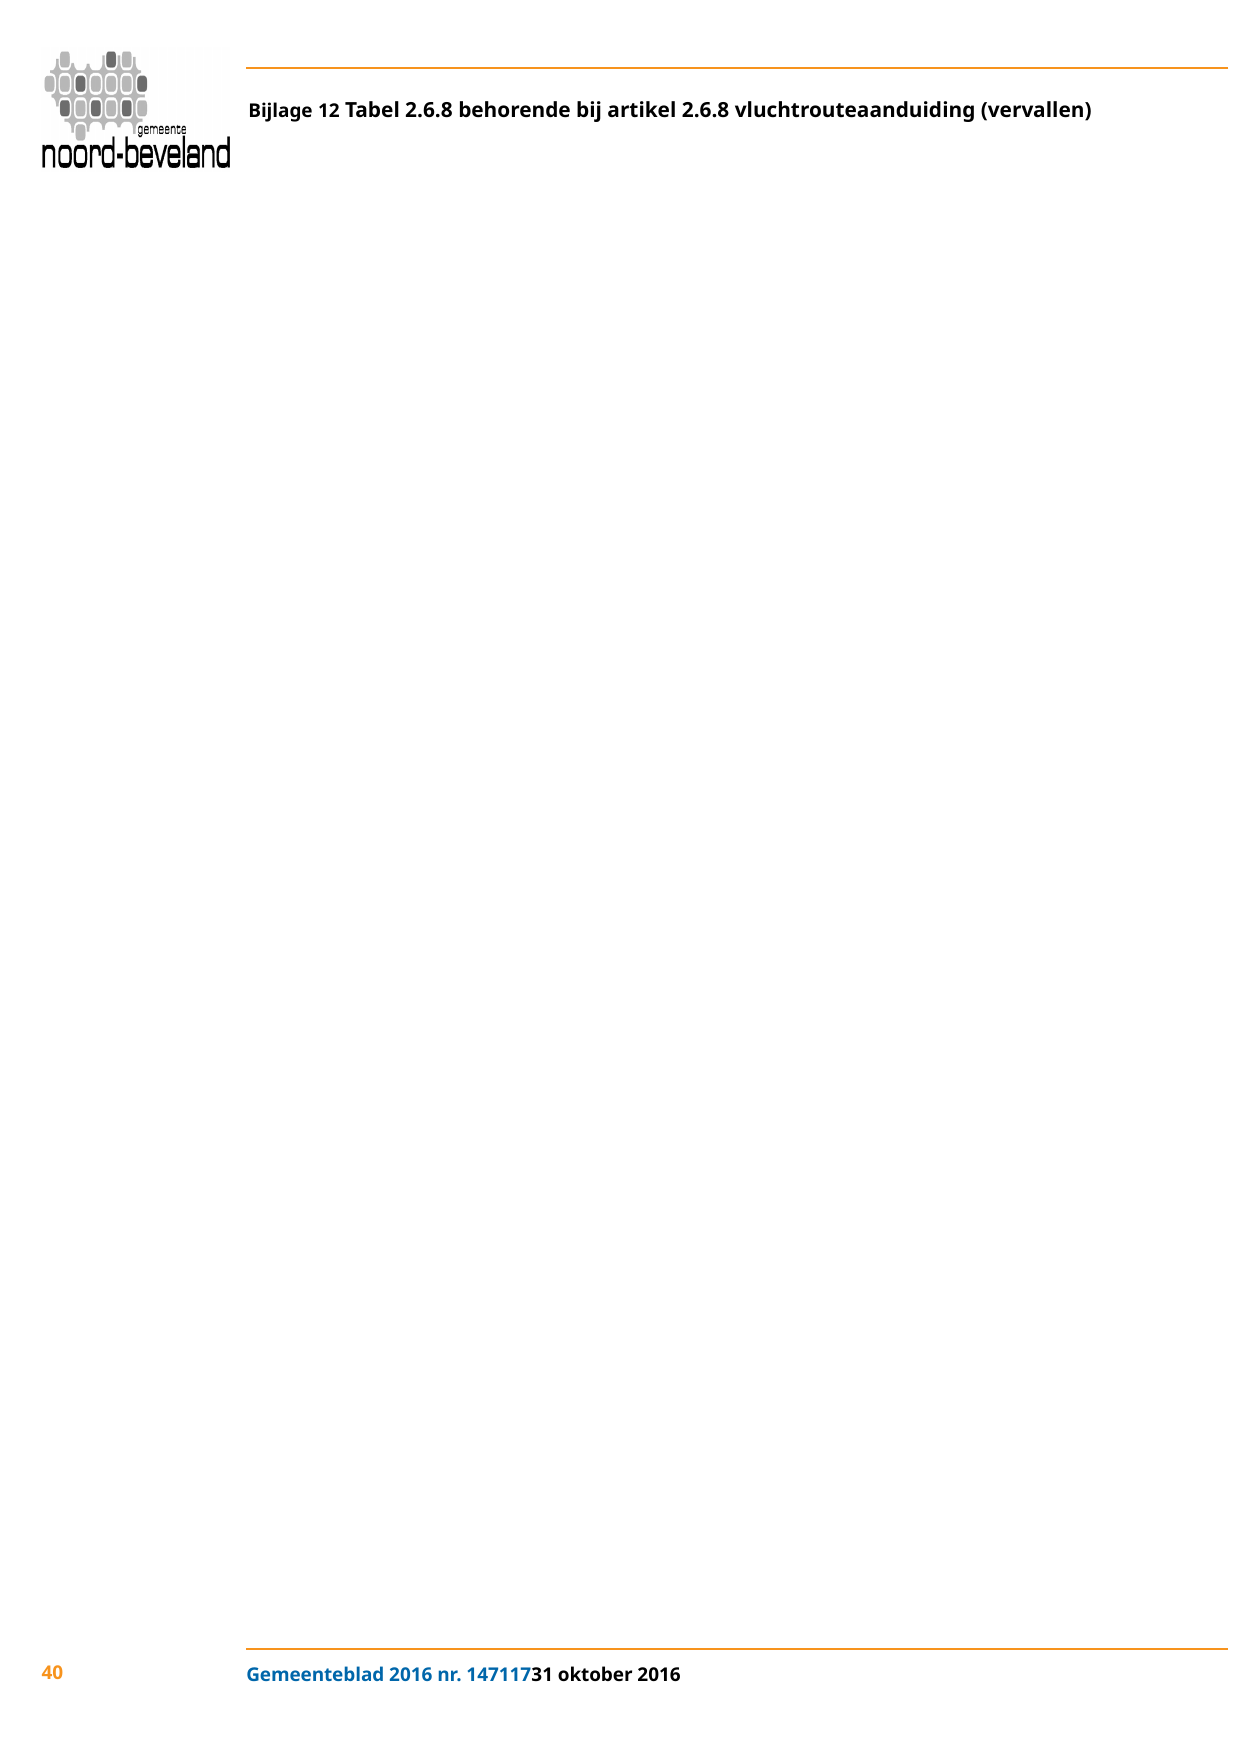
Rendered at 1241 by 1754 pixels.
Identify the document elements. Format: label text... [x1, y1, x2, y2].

text Bijlage 12 Tabel 2.6.8 behorende bij artikel 2.6.8 vluchtrouteaanduiding (vervallen) [248, 95, 1152, 123]
picture [41, 47, 231, 172]
